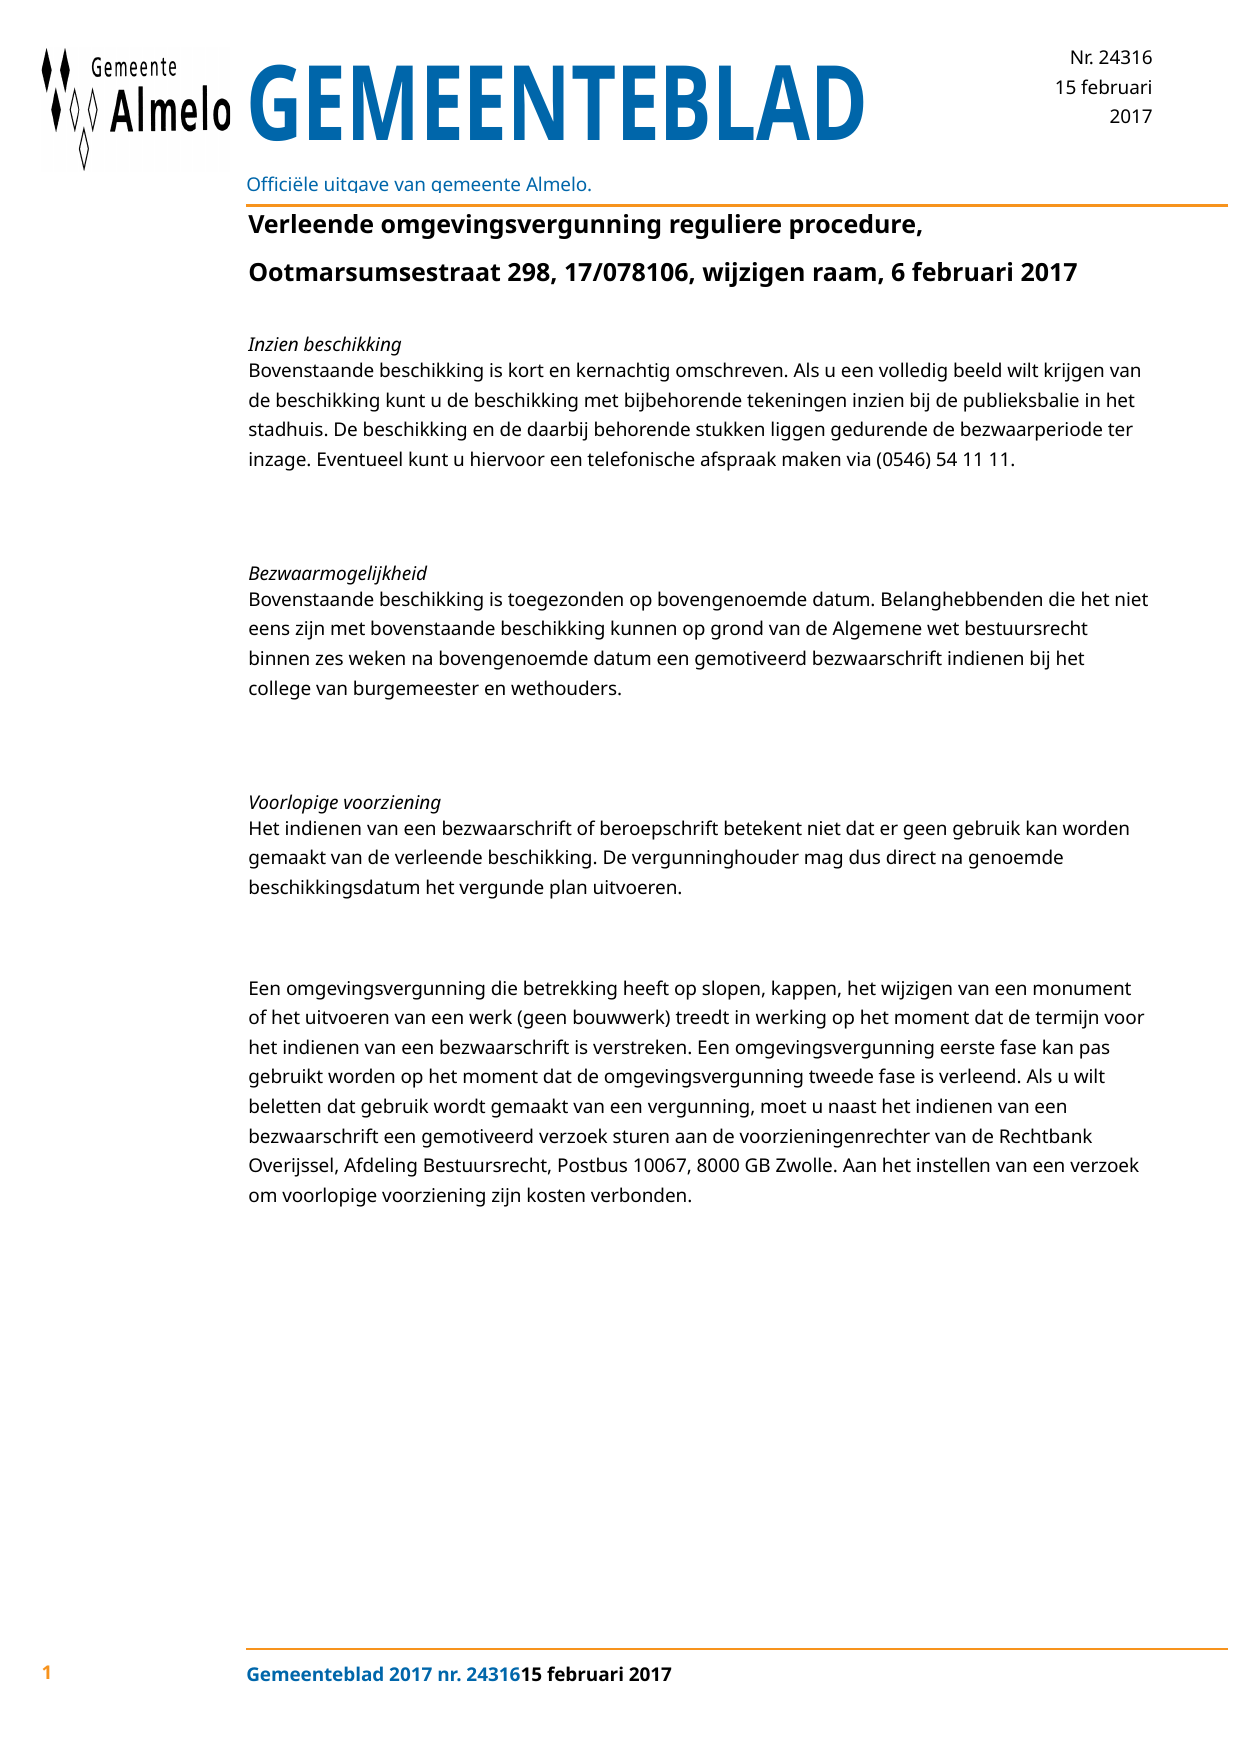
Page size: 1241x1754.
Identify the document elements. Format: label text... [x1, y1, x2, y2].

picture [41, 47, 231, 172]
text Bezwaarmogelijkheid [248, 560, 1152, 586]
text Bovenstaande beschikking is toegezonden op bovengenoemde datum. Belanghebbenden die het niet eens zijn met bovenstaande beschikking kunnen op grond van de Algemene wet bestuursrecht binnen zes weken na bovengenoemde datum een gemotiveerd bezwaarschrift indienen bij het college van burgemeester en wethouders. [248, 586, 1152, 701]
text Het indienen van een bezwaarschrift of beroepschrift betekent niet dat er geen gebruik kan worden gemaakt van de verleende beschikking. De vergunninghouder mag dus direct na genoemde beschikkingsdatum het vergunde plan uitvoeren. [248, 815, 1152, 900]
text Verleende omgevingsvergunning reguliere procedure, Ootmarsumsestraat 298, 17/078106, wijzigen raam, 6 februari 2017 [248, 207, 1152, 288]
text Bovenstaande beschikking is kort en kernachtig omschreven. Als u een volledig beeld wilt krijgen van de beschikking kunt u de beschikking met bijbehorende tekeningen inzien bij de publieksbalie in het stadhuis. De beschikking en de daarbij behorende stukken liggen gedurende de bezwaarperiode ter inzage. Eventueel kunt u hiervoor een telefonische afspraak maken via (0546) 54 11 11. [248, 357, 1152, 472]
text Inzien beschikking [248, 331, 1152, 357]
text Een omgevingsvergunning die betrekking heeft op slopen, kappen, het wijzigen van een monument of het uitvoeren van een werk (geen bouwwerk) treedt in werking op het moment dat de termijn voor het indienen van een bezwaarschrift is verstreken. Een omgevingsvergunning eerste fase kan pas gebruikt worden op het moment dat de omgevingsvergunning tweede fase is verleend. Als u wilt beletten dat gebruik wordt gemaakt van een vergunning, moet u naast het indienen van een bezwaarschrift een gemotiveerd verzoek sturen aan de voorzieningenrechter van de Rechtbank Overijssel, Afdeling Bestuursrecht, Postbus 10067, 8000 GB Zwolle. Aan het instellen van een verzoek om voorlopige voorziening zijn kosten verbonden. [248, 975, 1152, 1208]
text Voorlopige voorziening [248, 789, 1152, 815]
